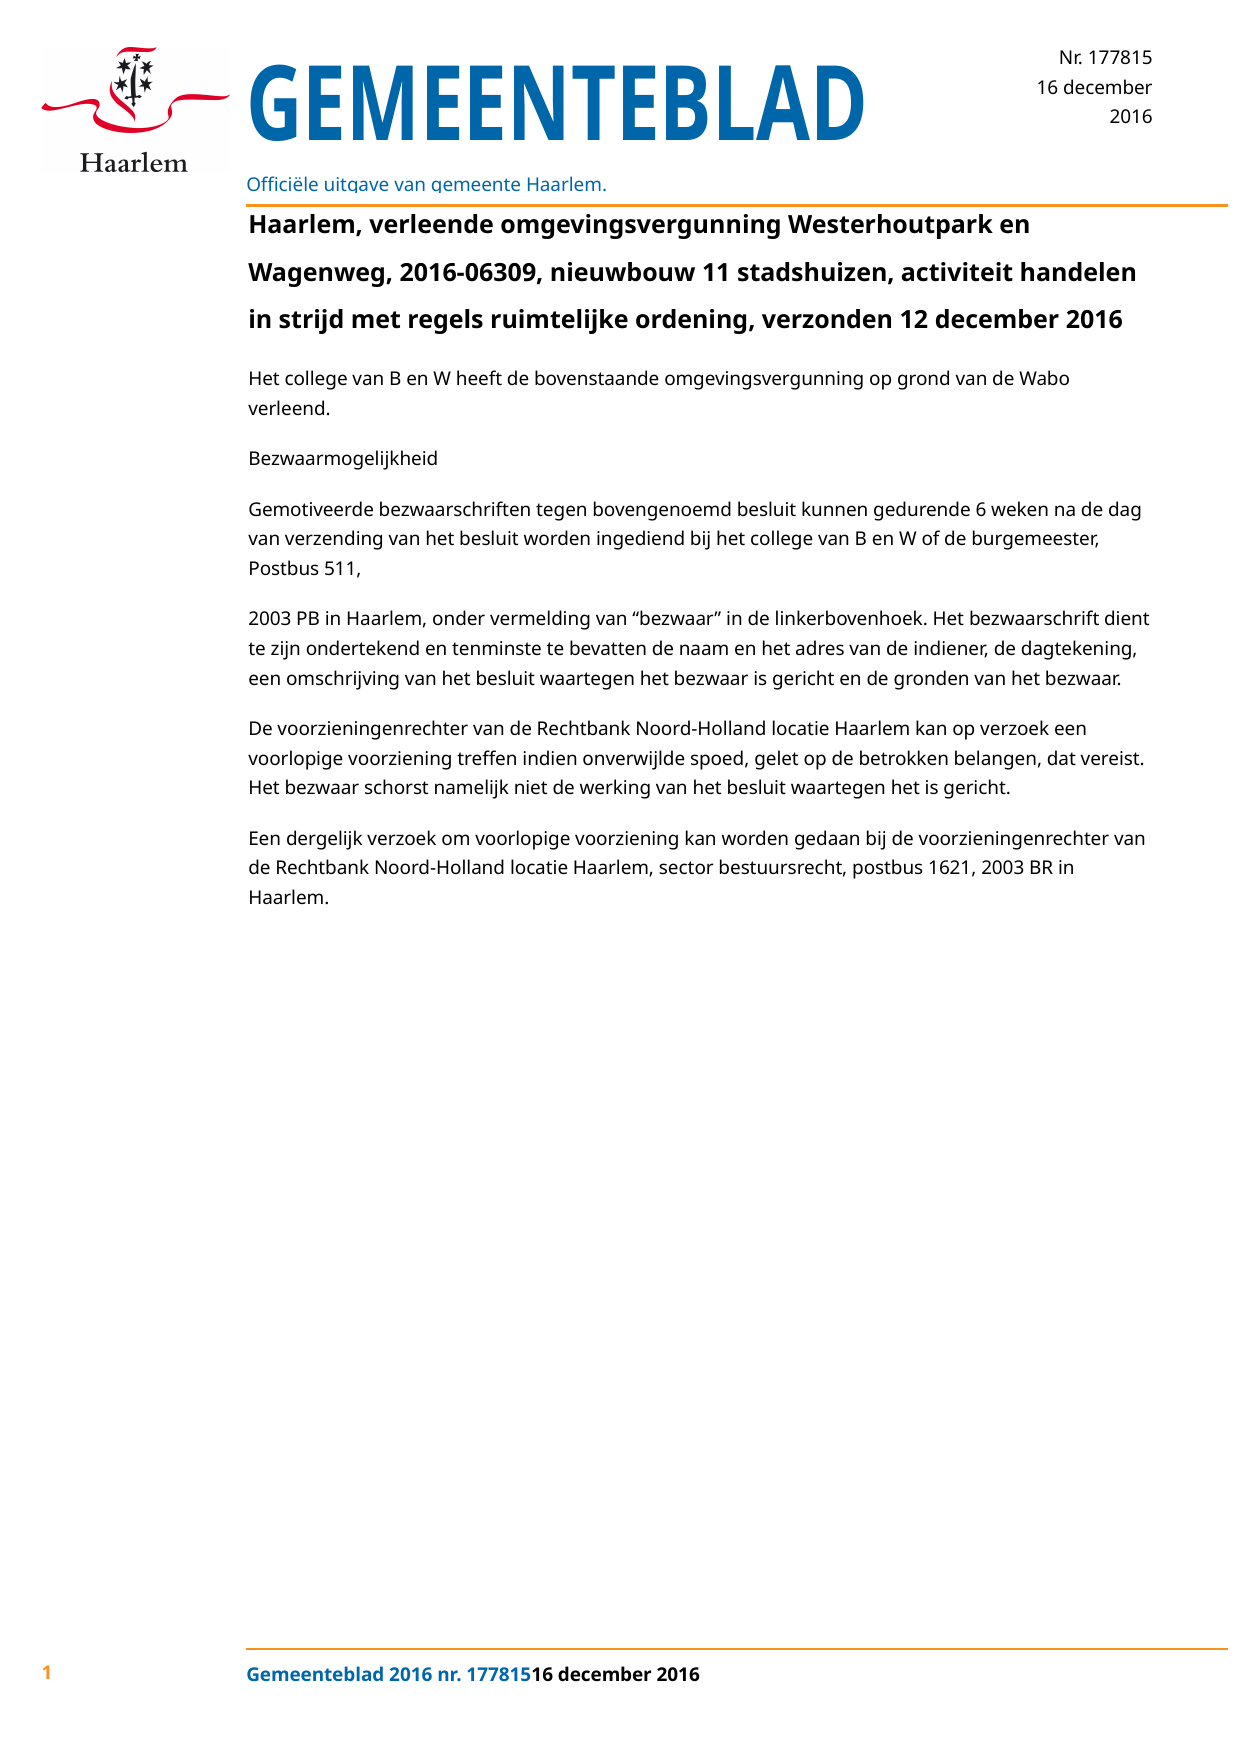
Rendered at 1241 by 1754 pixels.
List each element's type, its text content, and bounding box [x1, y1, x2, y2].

text De voorzieningenrechter van de Rechtbank Noord-Holland locatie Haarlem kan op verzoek een voorlopige voorziening treffen indien onverwijlde spoed, gelet op de betrokken belangen, dat vereist. Het bezwaar schorst namelijk niet de werking van het besluit waartegen het is gericht. [248, 715, 1152, 800]
text Het college van B en W heeft de bovenstaande omgevingsvergunning op grond van de Wabo verleend. [248, 366, 1152, 421]
text Gemotiveerde bezwaarschriften tegen bovengenoemd besluit kunnen gedurende 6 weken na de dag van verzending van het besluit worden ingediend bij het college van B en W of de burgemeester, Postbus 511, [248, 496, 1152, 581]
picture [41, 47, 231, 172]
text Haarlem, verleende omgevingsvergunning Westerhoutpark en Wagenweg, 2016-06309, nieuwbouw 11 stadshuizen, activiteit handelen in strijd met regels ruimtelijke ordening, verzonden 12 december 2016 [248, 207, 1152, 336]
text Bezwaarmogelijkheid [248, 446, 1152, 471]
text Een dergelijk verzoek om voorlopige voorziening kan worden gedaan bij de voorzieningenrechter van de Rechtbank Noord-Holland locatie Haarlem, sector bestuursrecht, postbus 1621, 2003 BR in Haarlem. [248, 825, 1152, 909]
text 2003 PB in Haarlem, onder vermelding van “bezwaar” in de linkerbovenhoek. Het bezwaarschrift dient te zijn ondertekend en tenminste te bevatten de naam en het adres van de indiener, de dagtekening, een omschrijving van het besluit waartegen het bezwaar is gericht en de gronden van het bezwaar. [248, 606, 1152, 690]
